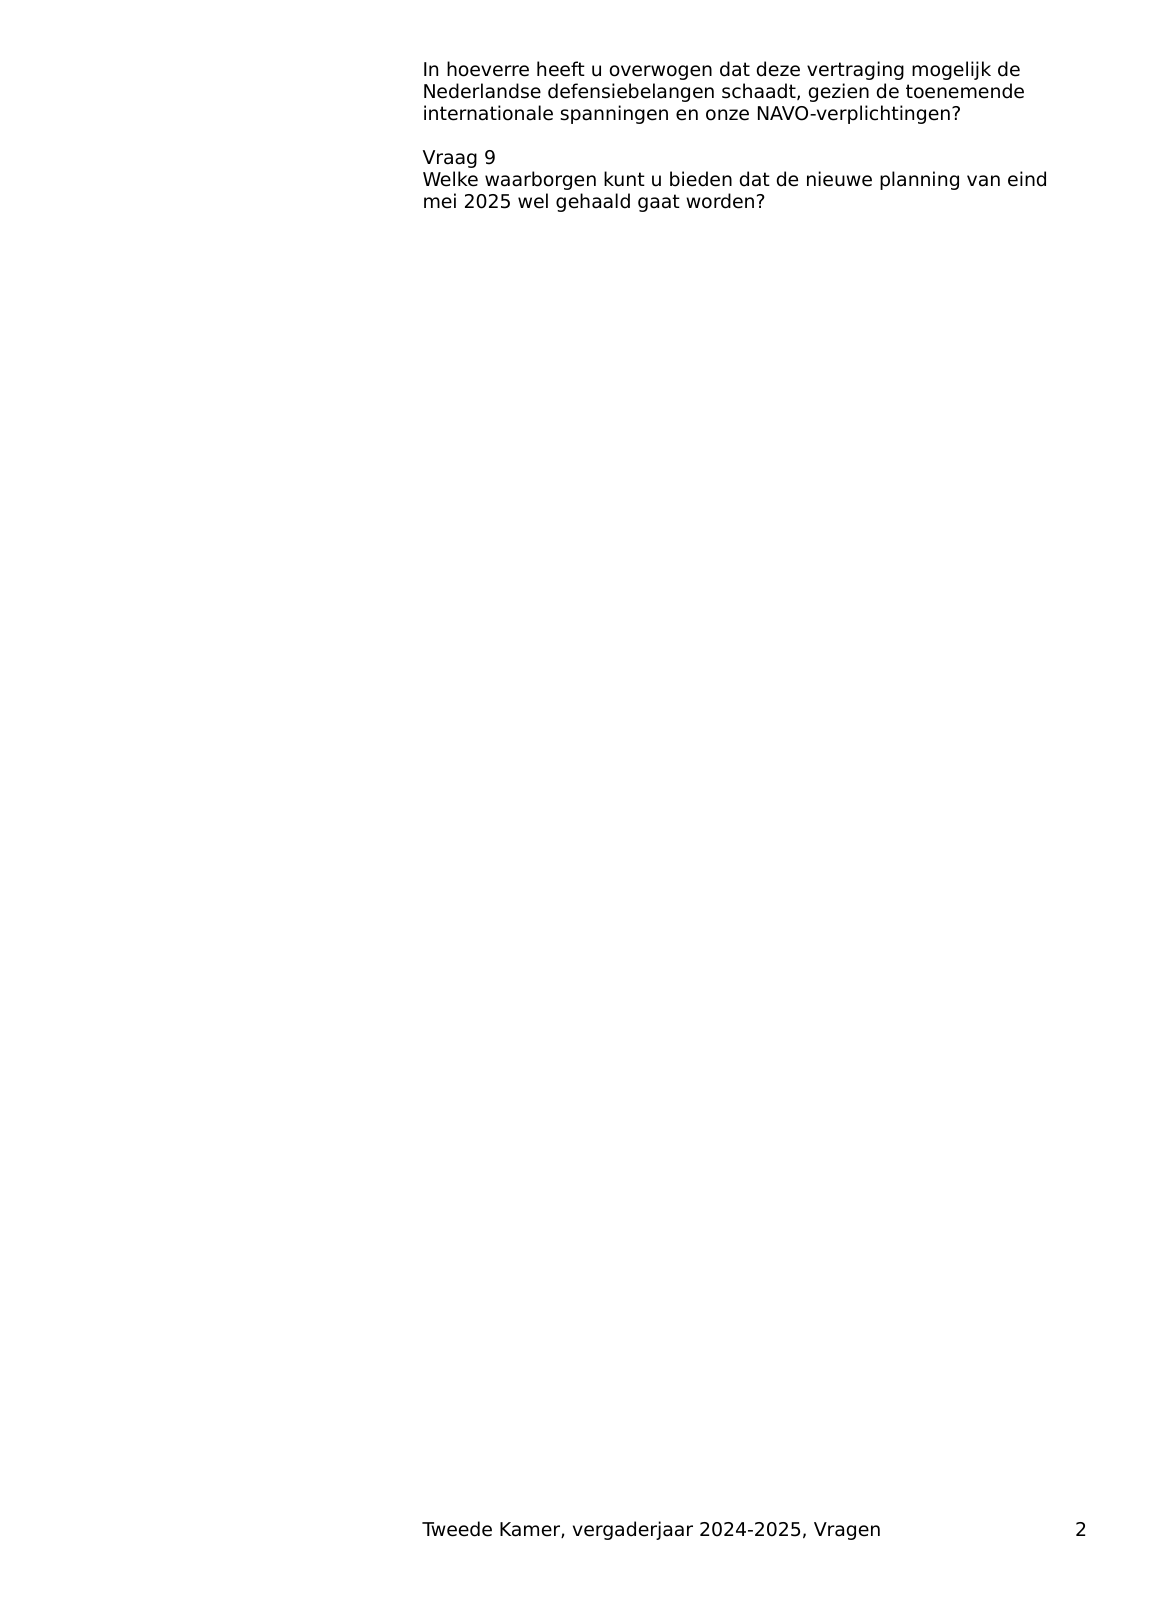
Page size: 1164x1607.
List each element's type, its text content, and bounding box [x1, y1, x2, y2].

text Vraag 9 [422, 147, 1087, 169]
text In hoeverre heeft u overwogen dat deze vertraging mogelijk de Nederlandse defensiebelangen schaadt, gezien de toenemende internationale spanningen en onze NAVO-verplichtingen? [422, 59, 1087, 125]
text Welke waarborgen kunt u bieden dat de nieuwe planning van eind mei 2025 wel gehaald gaat worden? [422, 169, 1087, 213]
